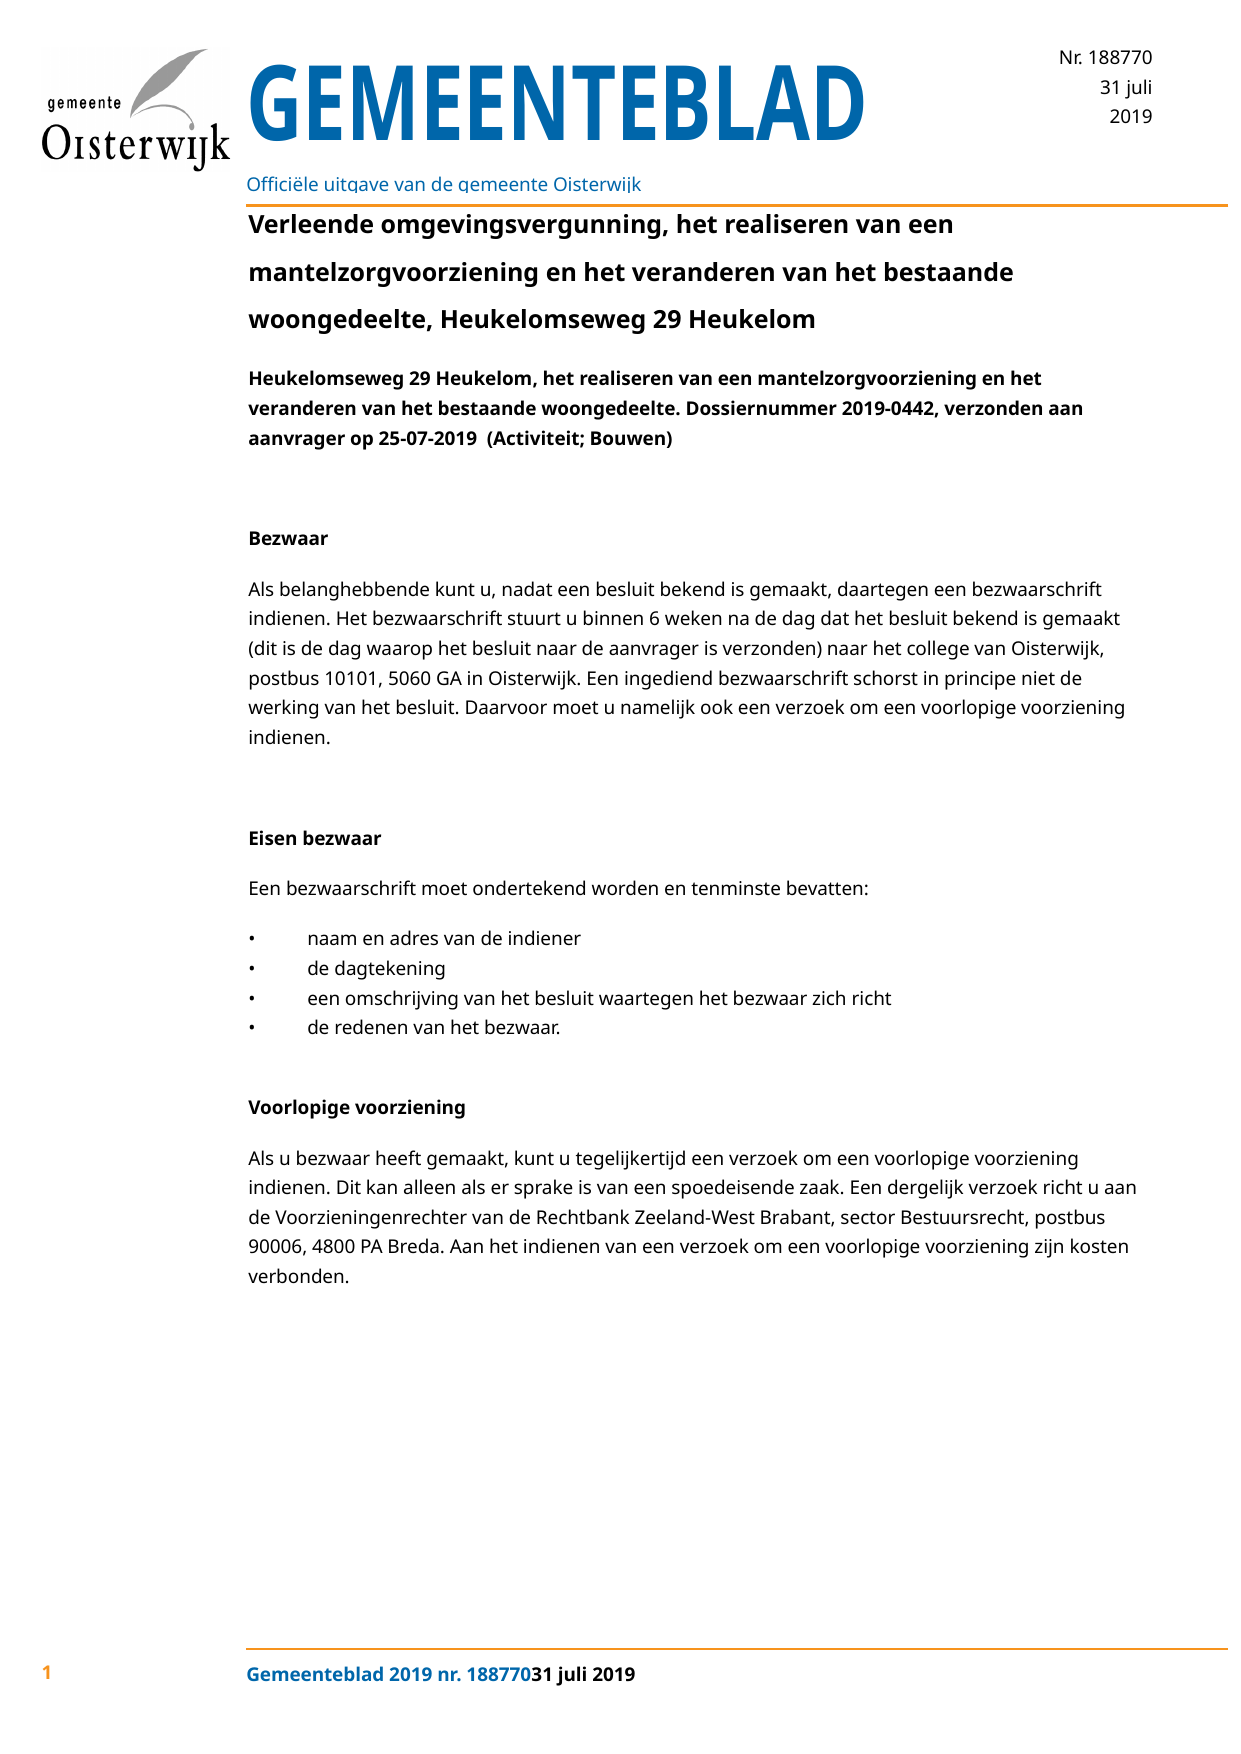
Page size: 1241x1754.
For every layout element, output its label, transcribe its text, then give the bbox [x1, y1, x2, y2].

list de redenen van het bezwaar. [248, 1014, 1152, 1040]
text Een bezwaarschrift moet ondertekend worden en tenminste bevatten: [248, 875, 1152, 901]
list een omschrijving van het besluit waartegen het bezwaar zich richt [248, 985, 1152, 1010]
list de dagtekening [248, 955, 1152, 981]
text Bezwaar [248, 526, 1152, 551]
list naam en adres van de indiener [248, 926, 1152, 951]
text Als u bezwaar heeft gemaakt, kunt u tegelijkertijd een verzoek om een voorlopige voorziening indienen. Dit kan alleen als er sprake is van een spoedeisende zaak. Een dergelijk verzoek richt u aan de Voorzieningenrechter van de Rechtbank Zeeland-West Brabant, sector Bestuursrecht, postbus 90006, 4800 PA Breda. Aan het indienen van een verzoek om een voorlopige voorziening zijn kosten verbonden. [248, 1145, 1152, 1289]
text Verleende omgevingsvergunning, het realiseren van een mantelzorgvoorziening en het veranderen van het bestaande woongedeelte, Heukelomseweg 29 Heukelom [248, 207, 1152, 336]
text Als belanghebbende kunt u, nadat een besluit bekend is gemaakt, daartegen een bezwaarschrift indienen. Het bezwaarschrift stuurt u binnen 6 weken na de dag dat het besluit bekend is gemaakt (dit is de dag waarop het besluit naar de aanvrager is verzonden) naar het college van Oisterwijk, postbus 10101, 5060 GA in Oisterwijk. Een ingediend bezwaarschrift schorst in principe niet de werking van het besluit. Daarvoor moet u namelijk ook een verzoek om een voorlopige voorziening indienen. [248, 576, 1152, 749]
text Eisen bezwaar [248, 825, 1152, 850]
text Voorlopige voorziening [248, 1094, 1152, 1120]
text Heukelomseweg 29 Heukelom, het realiseren van een mantelzorgvoorziening en het veranderen van het bestaande woongedeelte. Dossiernummer 2019-0442, verzonden aan aanvrager op 25-07-2019 (Activiteit; Bouwen) [248, 366, 1152, 450]
picture [41, 47, 231, 172]
